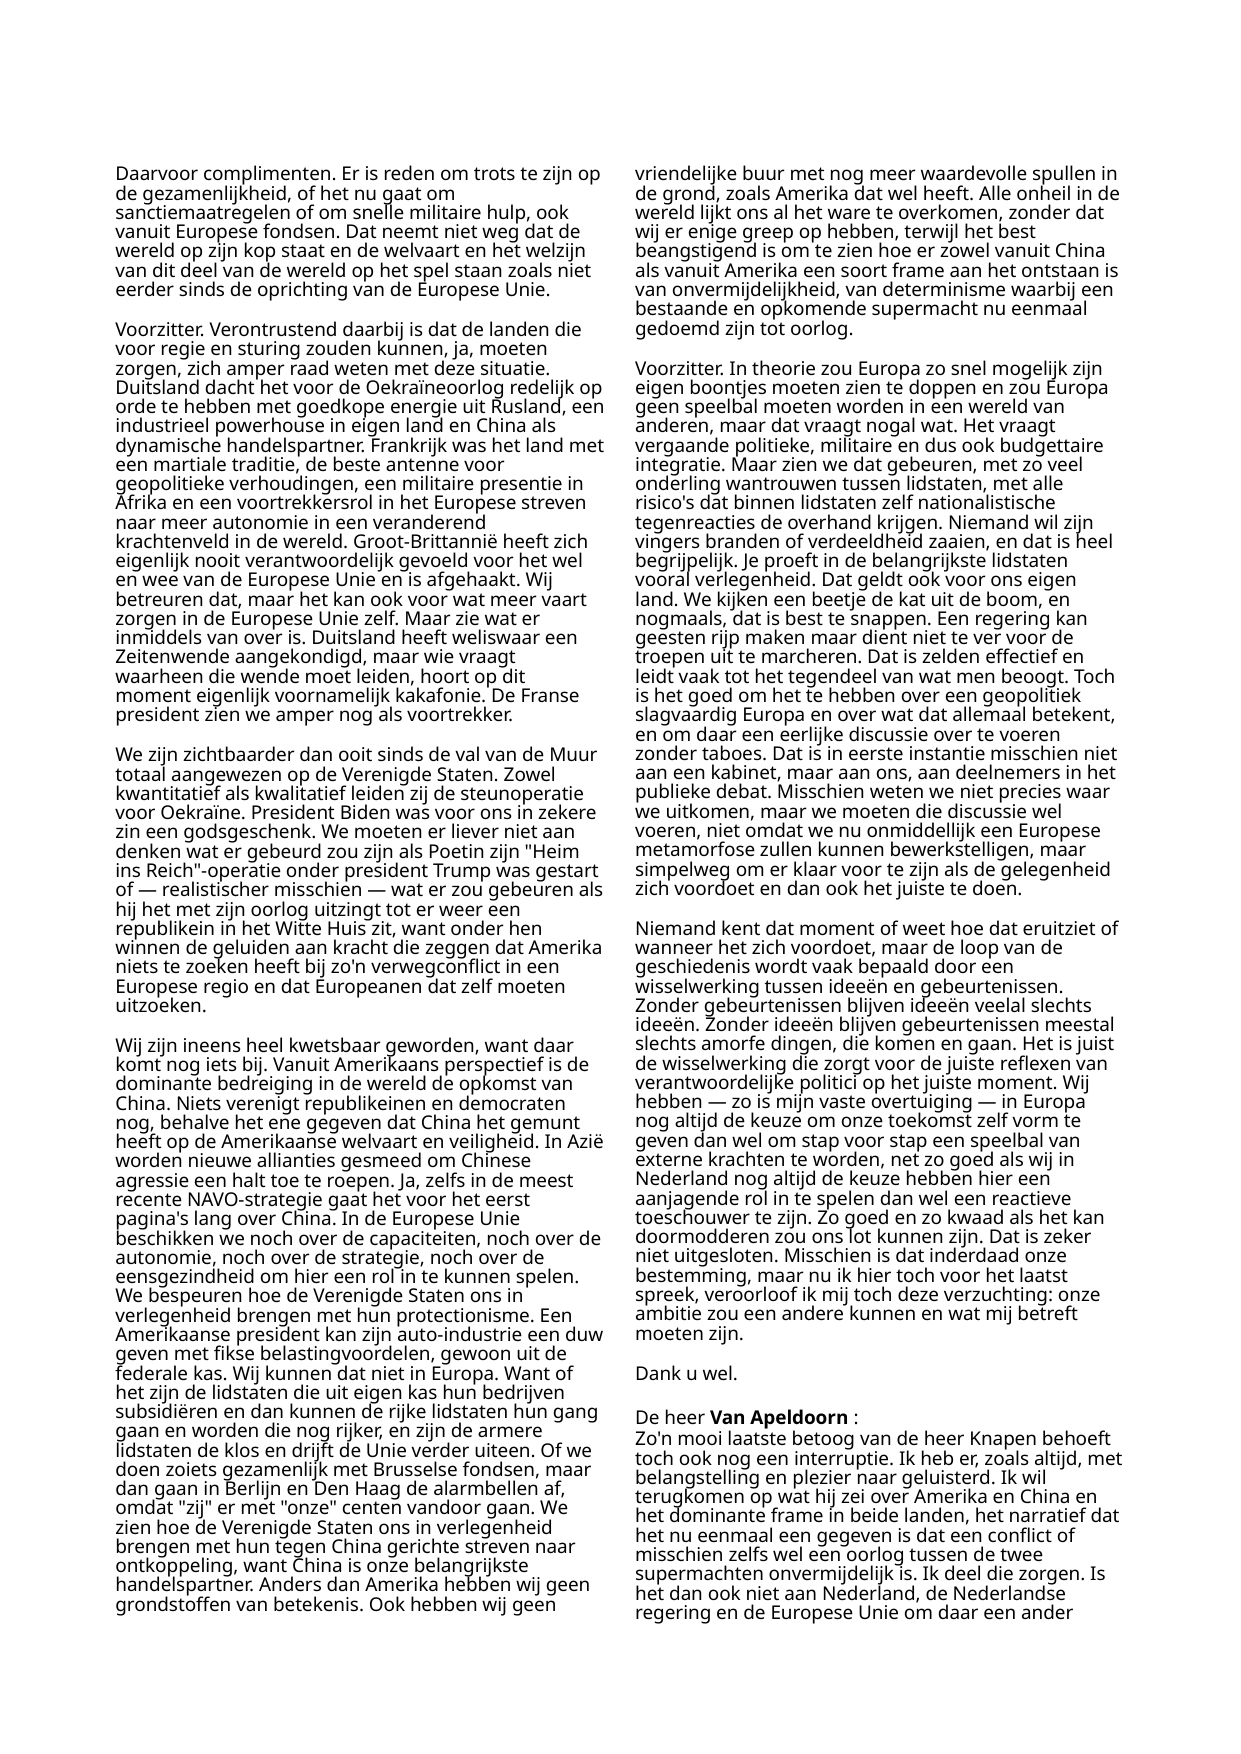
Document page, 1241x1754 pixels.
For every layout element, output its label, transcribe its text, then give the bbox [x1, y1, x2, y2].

text Dank u wel. [635, 1364, 1125, 1384]
text Zo'n mooi laatste betoog van de heer Knapen behoeft toch ook nog een interruptie. Ik heb er, zoals altijd, met belangstelling en plezier naar geluisterd. Ik wil terugkomen op wat hij zei over Amerika en China en het dominante frame in beide landen, het narratief dat het nu eenmaal een gegeven is dat een conflict of misschien zelfs wel een oorlog tussen de twee supermachten onvermijdelijk is. Ik deel die zorgen. Is het dan ook niet aan Nederland, de Nederlandse regering en de Europese Unie om daar een ander [635, 1430, 1125, 1623]
text Voorzitter. Verontrustend daarbij is dat de landen die voor regie en sturing zouden kunnen, ja, moeten zorgen, zich amper raad weten met deze situatie. Duitsland dacht het voor de Oekraïneoorlog redelijk op orde te hebben met goedkope energie uit Rusland, een industrieel powerhouse in eigen land en China als dynamische handelspartner. Frankrijk was het land met een martiale traditie, de beste antenne voor geopolitieke verhoudingen, een militaire presentie in Afrika en een voortrekkersrol in het Europese streven naar meer autonomie in een veranderend krachtenveld in de wereld. Groot-Brittannië heeft zich eigenlijk nooit verantwoordelijk gevoeld voor het wel en wee van de Europese Unie en is afgehaakt. Wij betreuren dat, maar het kan ook voor wat meer vaart zorgen in de Europese Unie zelf. Maar zie wat er inmiddels van over is. Duitsland heeft weliswaar een Zeitenwende aangekondigd, maar wie vraagt waarheen die wende moet leiden, hoort op dit moment eigenlijk voornamelijk kakafonie. De Franse president zien we amper nog als voortrekker. [115, 321, 605, 726]
text De heer Van Apeldoorn : [635, 1404, 1125, 1430]
text We zijn zichtbaarder dan ooit sinds de val van de Muur totaal aangewezen op de Verenigde Staten. Zowel kwantitatief als kwalitatief leiden zij de steunoperatie voor Oekraïne. President Biden was voor ons in zekere zin een godsgeschenk. We moeten er liever niet aan denken wat er gebeurd zou zijn als Poetin zijn "Heim ins Reich"-operatie onder president Trump was gestart of — realistischer misschien — wat er zou gebeuren als hij het met zijn oorlog uitzingt tot er weer een republikein in het Witte Huis zit, want onder hen winnen de geluiden aan kracht die zeggen dat Amerika niets te zoeken heeft bij zo'n verwegconflict in een Europese regio en dat Europeanen dat zelf moeten uitzoeken. [115, 746, 605, 1016]
text Wij zijn ineens heel kwetsbaar geworden, want daar komt nog iets bij. Vanuit Amerikaans perspectief is de dominante bedreiging in de wereld de opkomst van China. Niets verenigt republikeinen en democraten nog, behalve het ene gegeven dat China het gemunt heeft op de Amerikaanse welvaart en veiligheid. In Azië worden nieuwe allianties gesmeed om Chinese agressie een halt toe te roepen. Ja, zelfs in de meest recente NAVO-strategie gaat het voor het eerst pagina's lang over China. In de Europese Unie beschikken we noch over de capaciteiten, noch over de autonomie, noch over de strategie, noch over de eensgezindheid om hier een rol in te kunnen spelen. We bespeuren hoe de Verenigde Staten ons in verlegenheid brengen met hun protectionisme. Een Amerikaanse president kan zijn auto-industrie een duw geven met fikse belastingvoordelen, gewoon uit de federale kas. Wij kunnen dat niet in Europa. Want of het zijn de lidstaten die uit eigen kas hun bedrijven subsidiëren en dan kunnen de rijke lidstaten hun gang gaan en worden die nog rijker, en zijn de armere lidstaten de klos en drijft de Unie verder uiteen. Of we doen zoiets gezamenlijk met Brusselse fondsen, maar dan gaan in Berlijn en Den Haag de alarmbellen af, omdat "zij" er met "onze" centen vandoor gaan. We zien hoe de Verenigde Staten ons in verlegenheid brengen met hun tegen China gerichte streven naar ontkoppeling, want China is onze belangrijkste handelspartner. Anders dan Amerika hebben wij geen grondstoffen van betekenis. Ook hebben wij geen [115, 1037, 605, 1615]
text Niemand kent dat moment of weet hoe dat eruitziet of wanneer het zich voordoet, maar de loop van de geschiedenis wordt vaak bepaald door een wisselwerking tussen ideeën en gebeurtenissen. Zonder gebeurtenissen blijven ideeën veelal slechts ideeën. Zonder ideeën blijven gebeurtenissen meestal slechts amorfe dingen, die komen en gaan. Het is juist de wisselwerking die zorgt voor de juiste reflexen van verantwoordelijke politici op het juiste moment. Wij hebben — zo is mijn vaste overtuiging — in Europa nog altijd de keuze om onze toekomst zelf vorm te geven dan wel om stap voor stap een speelbal van externe krachten te worden, net zo goed als wij in Nederland nog altijd de keuze hebben hier een aanjagende rol in te spelen dan wel een reactieve toeschouwer te zijn. Zo goed en zo kwaad als het kan doormodderen zou ons lot kunnen zijn. Dat is zeker niet uitgesloten. Misschien is dat inderdaad onze bestemming, maar nu ik hier toch voor het laatst spreek, veroorloof ik mij toch deze verzuchting: onze ambitie zou een andere kunnen en wat mij betreft moeten zijn. [635, 920, 1125, 1344]
text Daarvoor complimenten. Er is reden om trots te zijn op de gezamenlijkheid, of het nu gaat om sanctiemaatregelen of om snelle militaire hulp, ook vanuit Europese fondsen. Dat neemt niet weg dat de wereld op zijn kop staat en de welvaart en het welzijn van dit deel van de wereld op het spel staan zoals niet eerder sinds de oprichting van de Europese Unie. [115, 165, 605, 300]
text vriendelijke buur met nog meer waardevolle spullen in de grond, zoals Amerika dat wel heeft. Alle onheil in de wereld lijkt ons al het ware te overkomen, zonder dat wij er enige greep op hebben, terwijl het best beangstigend is om te zien hoe er zowel vanuit China als vanuit Amerika een soort frame aan het ontstaan is van onvermijdelijkheid, van determinisme waarbij een bestaande en opkomende supermacht nu eenmaal gedoemd zijn tot oorlog. [635, 165, 1125, 339]
text Voorzitter. In theorie zou Europa zo snel mogelijk zijn eigen boontjes moeten zien te doppen en zou Europa geen speelbal moeten worden in een wereld van anderen, maar dat vraagt nogal wat. Het vraagt vergaande politieke, militaire en dus ook budgettaire integratie. Maar zien we dat gebeuren, met zo veel onderling wantrouwen tussen lidstaten, met alle risico's dat binnen lidstaten zelf nationalistische tegenreacties de overhand krijgen. Niemand wil zijn vingers branden of verdeeldheid zaaien, en dat is heel begrijpelijk. Je proeft in de belangrijkste lidstaten vooral verlegenheid. Dat geldt ook voor ons eigen land. We kijken een beetje de kat uit de boom, en nogmaals, dat is best te snappen. Een regering kan geesten rijp maken maar dient niet te ver voor de troepen uit te marcheren. Dat is zelden effectief en leidt vaak tot het tegendeel van wat men beoogt. Toch is het goed om het te hebben over een geopolitiek slagvaardig Europa en over wat dat allemaal betekent, en om daar een eerlijke discussie over te voeren zonder taboes. Dat is in eerste instantie misschien niet aan een kabinet, maar aan ons, aan deelnemers in het publieke debat. Misschien weten we niet precies waar we uitkomen, maar we moeten die discussie wel voeren, niet omdat we nu onmiddellijk een Europese metamorfose zullen kunnen bewerkstelligen, maar simpelweg om er klaar voor te zijn als de gelegenheid zich voordoet en dan ook het juiste te doen. [635, 359, 1125, 899]
